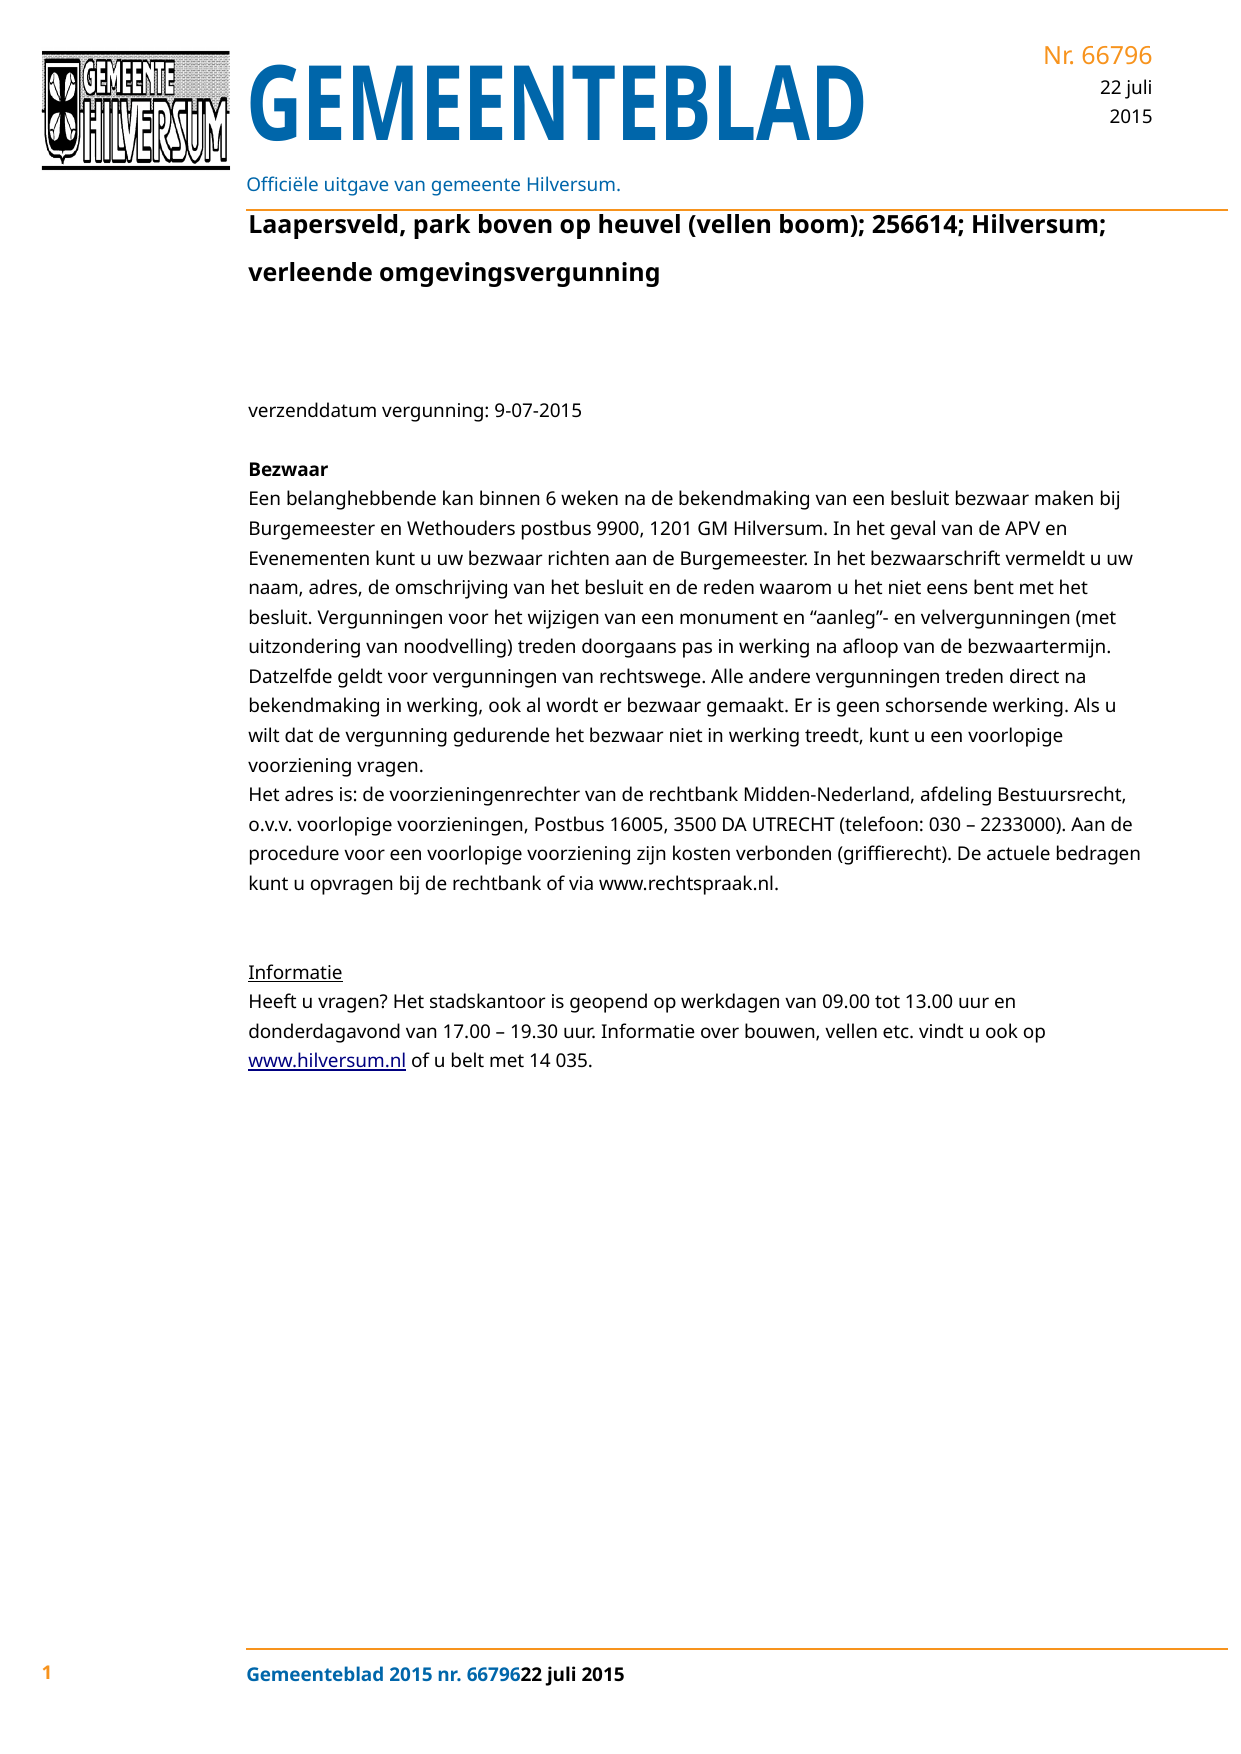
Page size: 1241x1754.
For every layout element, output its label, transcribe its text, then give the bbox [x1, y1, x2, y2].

text verzenddatum vergunning: 9-07-2015 [248, 397, 1152, 422]
text Heeft u vragen? Het stadskantoor is geopend op werkdagen van 09.00 tot 13.00 uur en donderdagavond van 17.00 – 19.30 uur. Informatie over bouwen, vellen etc. vindt u ook op www.hilversum.nl of u belt met 14 035. [248, 988, 1152, 1073]
picture [41, 47, 231, 172]
text Laapersveld, park boven op heuvel (vellen boom); 256614; Hilversum; verleende omgevingsvergunning [248, 211, 1152, 288]
text Het adres is: de voorzieningenrechter van de rechtbank Midden-Nederland, afdeling Bestuursrecht, o.v.v. voorlopige voorzieningen, Postbus 16005, 3500 DA UTRECHT (telefoon: 030 – 2233000). Aan de procedure voor een voorlopige voorziening zijn kosten verbonden (griffierecht). De actuele bedragen kunt u opvragen bij de rechtbank of via www.rechtspraak.nl. [248, 781, 1152, 896]
text Een belanghebbende kan binnen 6 weken na de bekendmaking van een besluit bezwaar maken bij Burgemeester en Wethouders postbus 9900, 1201 GM Hilversum. In het geval van de APV en Evenementen kunt u uw bezwaar richten aan de Burgemeester. In het bezwaarschrift vermeldt u uw naam, adres, de omschrijving van het besluit en de reden waarom u het niet eens bent met het besluit. Vergunningen voor het wijzigen van een monument en “aanleg”- en velvergunningen (met uitzondering van noodvelling) treden doorgaans pas in werking na afloop van de bezwaartermijn. Datzelfde geldt voor vergunningen van rechtswege. Alle andere vergunningen treden direct na bekendmaking in werking, ook al wordt er bezwaar gemaakt. Er is geen schorsende werking. Als u wilt dat de vergunning gedurende het bezwaar niet in werking treedt, kunt u een voorlopige voorziening vragen. [248, 486, 1152, 777]
text Bezwaar [248, 456, 1152, 482]
text Informatie [248, 959, 1152, 984]
